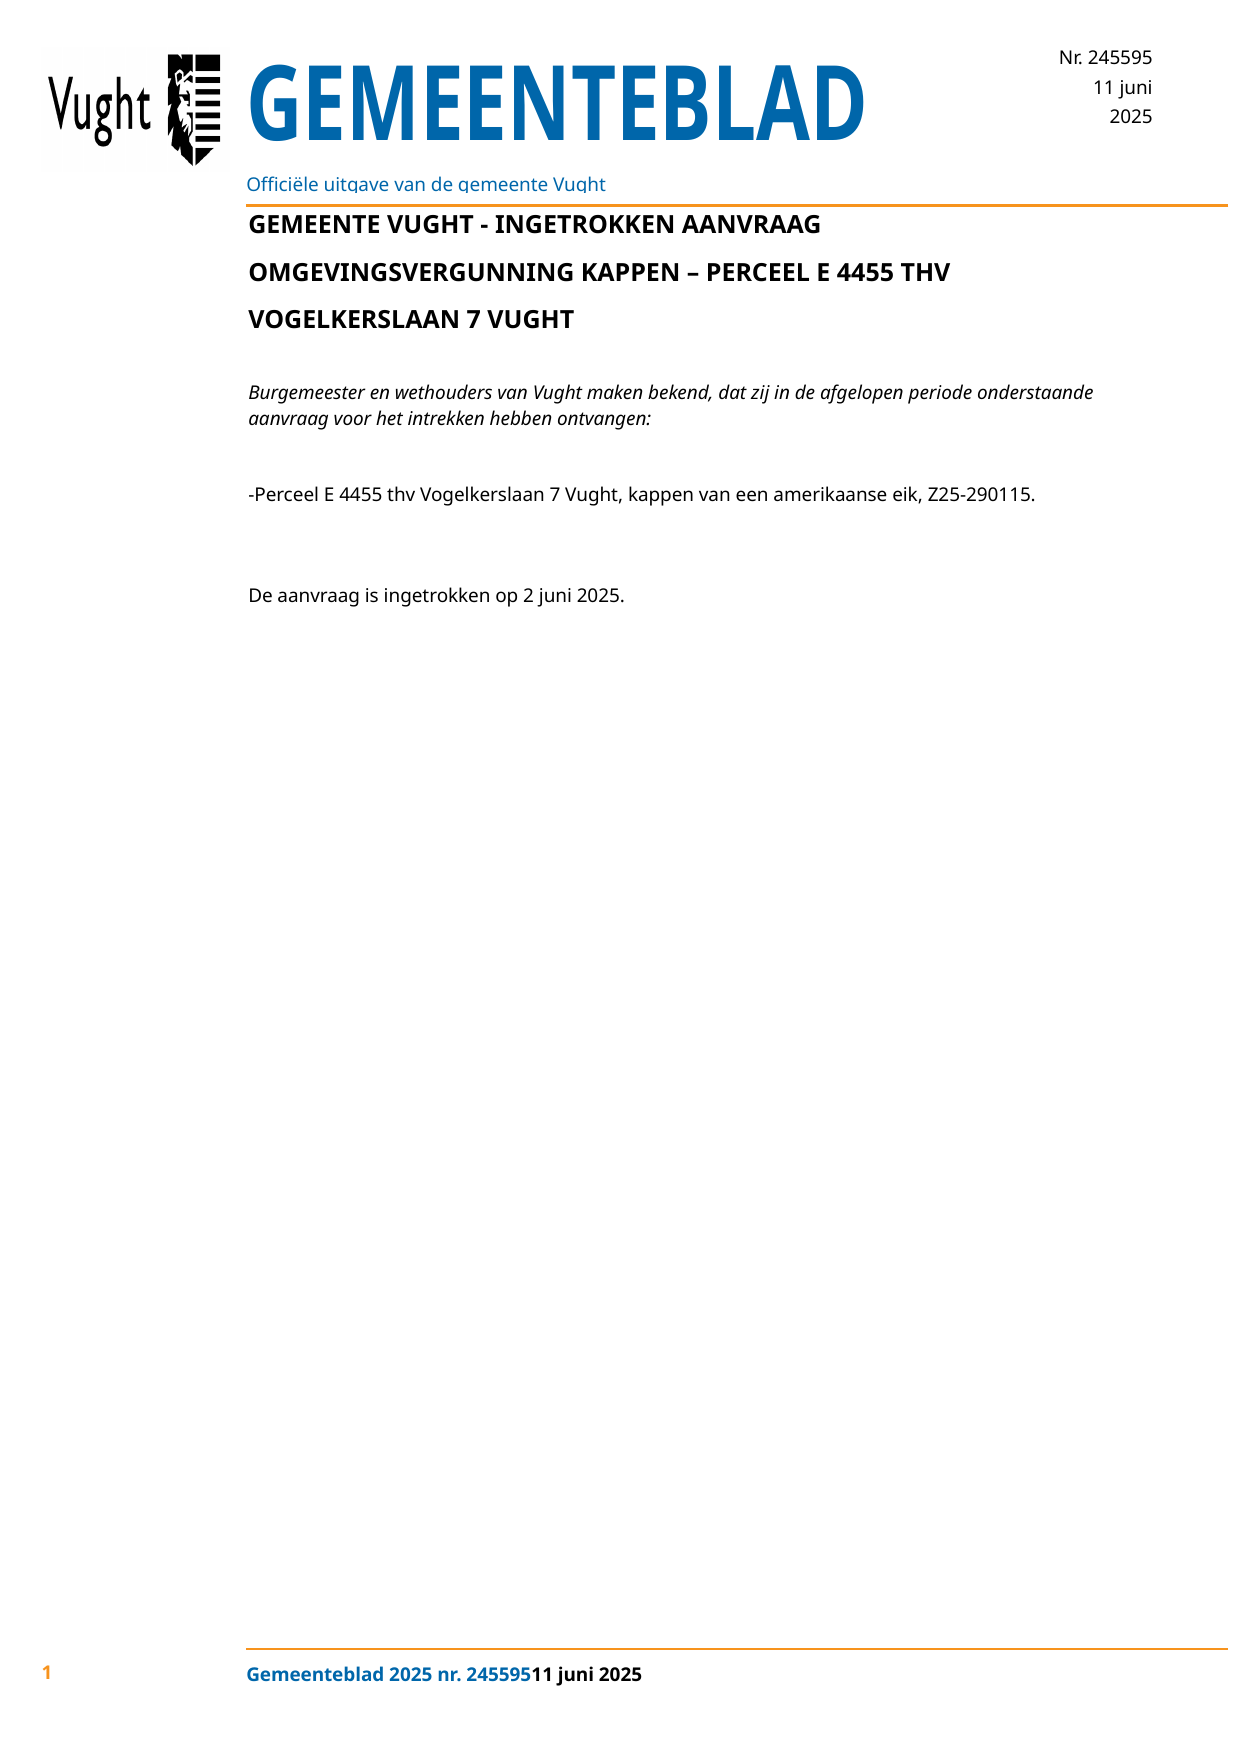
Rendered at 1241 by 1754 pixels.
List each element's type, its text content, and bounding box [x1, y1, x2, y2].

text -Perceel E 4455 thv Vogelkerslaan 7 Vught, kappen van een amerikaanse eik, Z25-290115. [248, 481, 1152, 507]
text De aanvraag is ingetrokken op 2 juni 2025. [248, 582, 1152, 607]
picture [41, 47, 231, 172]
text Burgemeester en wethouders van Vught maken bekend, dat zij in de afgelopen periode onderstaande aanvraag voor het intrekken hebben ontvangen: [248, 379, 1152, 431]
text GEMEENTE VUGHT - INGETROKKEN AANVRAAG OMGEVINGSVERGUNNING KAPPEN – PERCEEL E 4455 THV VOGELKERSLAAN 7 VUGHT [248, 207, 1152, 336]
